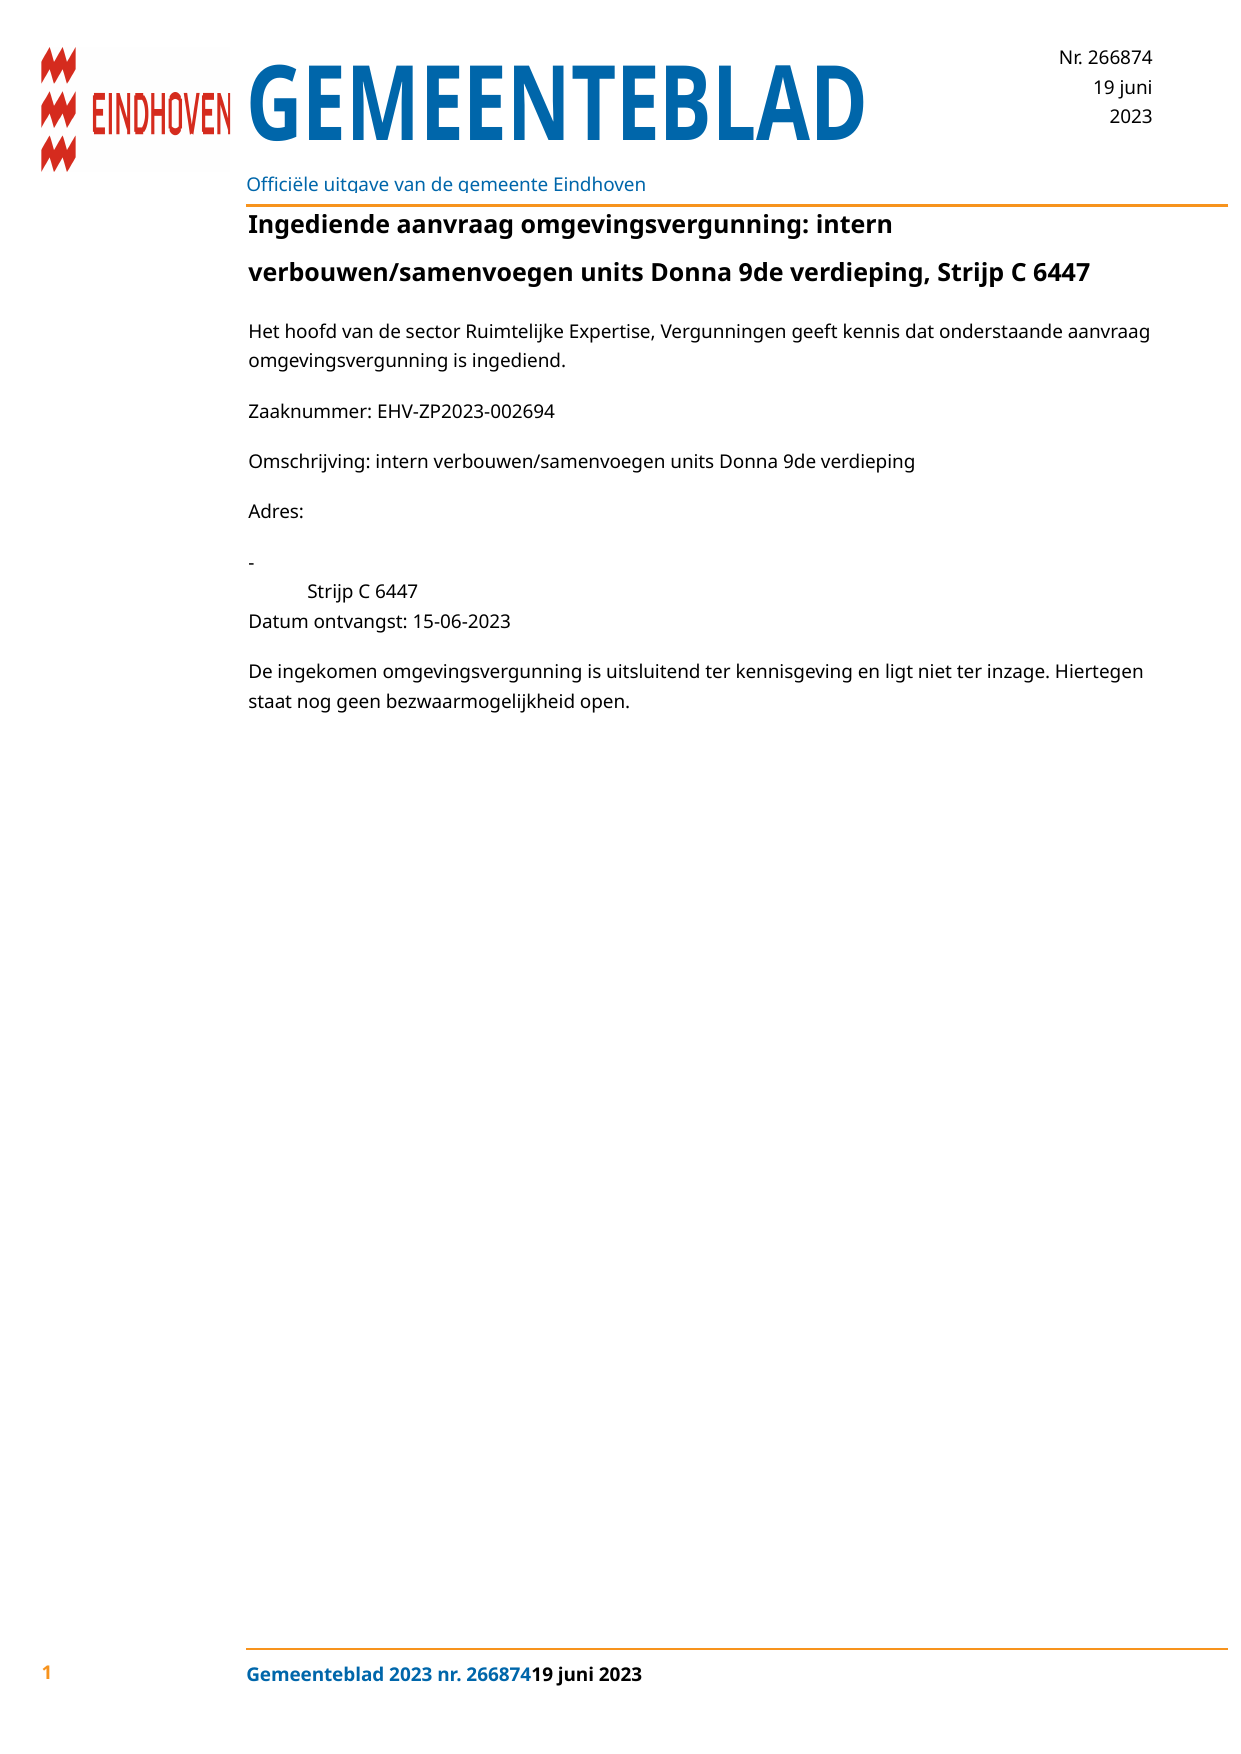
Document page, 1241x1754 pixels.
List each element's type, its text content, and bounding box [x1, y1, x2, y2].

text Adres: [248, 499, 1152, 524]
text De ingekomen omgevingsvergunning is uitsluitend ter kennisgeving en ligt niet ter inzage. Hiertegen staat nog geen bezwaarmogelijkheid open. [248, 659, 1152, 714]
list Strijp C 6447 [248, 579, 1152, 604]
text Zaaknummer: EHV-ZP2023-002694 [248, 398, 1152, 424]
picture [41, 47, 231, 172]
text Ingediende aanvraag omgevingsvergunning: intern verbouwen/samenvoegen units Donna 9de verdieping, Strijp C 6447 [248, 207, 1152, 288]
text Datum ontvangst: 15-06-2023 [248, 608, 1152, 634]
text Het hoofd van de sector Ruimtelijke Expertise, Vergunningen geeft kennis dat onderstaande aanvraag omgevingsvergunning is ingediend. [248, 318, 1152, 373]
text Omschrijving: intern verbouwen/samenvoegen units Donna 9de verdieping [248, 448, 1152, 474]
